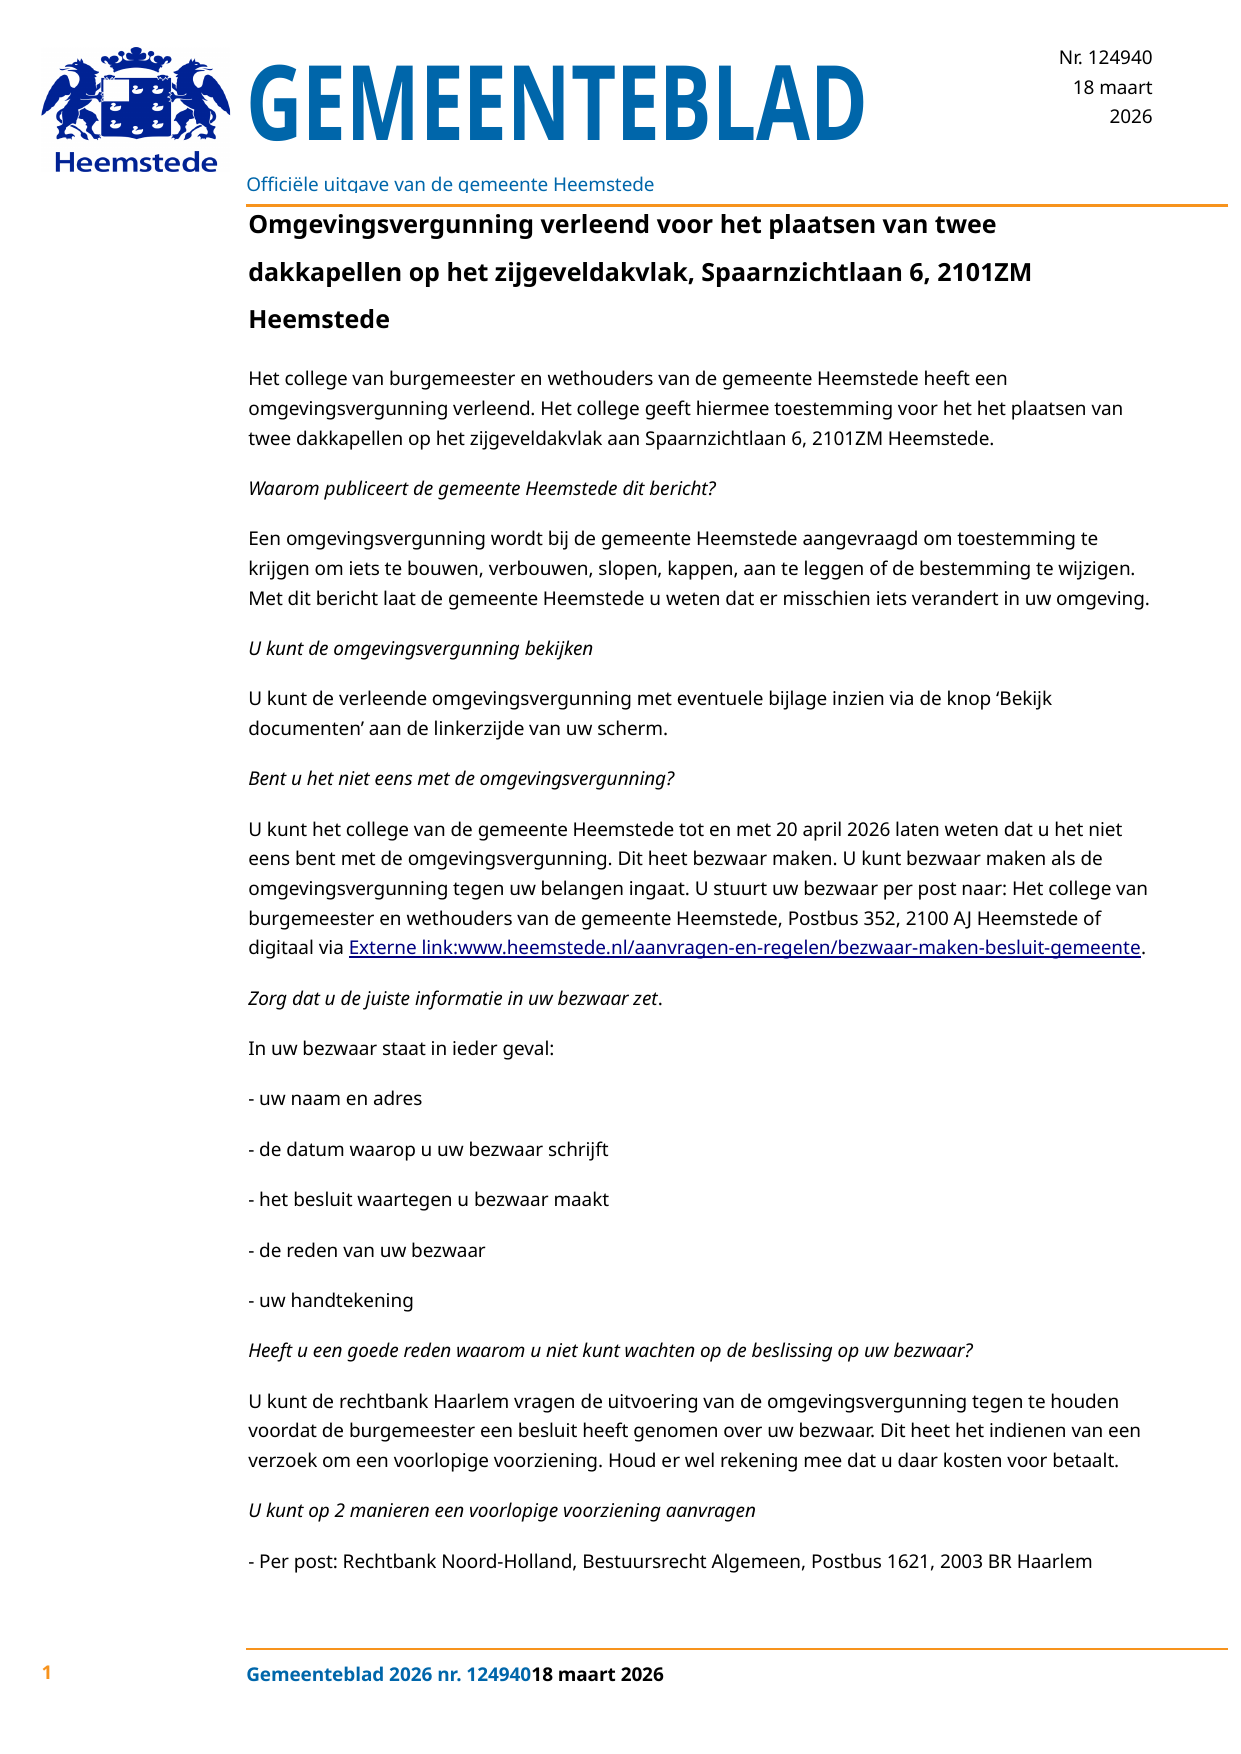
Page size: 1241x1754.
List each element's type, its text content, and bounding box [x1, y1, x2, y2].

text Het college van burgemeester en wethouders van de gemeente Heemstede heeft een omgevingsvergunning verleend. Het college geeft hiermee toestemming voor het het plaatsen van twee dakkapellen op het zijgeveldakvlak aan Spaarnzichtlaan 6, 2101ZM Heemstede. [248, 366, 1152, 450]
text In uw bezwaar staat in ieder geval: [248, 1035, 1152, 1061]
text - Per post: Rechtbank Noord-Holland, Bestuursrecht Algemeen, Postbus 1621, 2003 BR Haarlem [248, 1548, 1152, 1574]
text U kunt het college van de gemeente Heemstede tot en met 20 april 2026 laten weten dat u het niet eens bent met de omgevingsvergunning. Dit heet bezwaar maken. U kunt bezwaar maken als de omgevingsvergunning tegen uw belangen ingaat. U stuurt uw bezwaar per post naar: Het college van burgemeester en wethouders van de gemeente Heemstede, Postbus 352, 2100 AJ Heemstede of digitaal via Externe link:www.heemstede.nl/aanvragen-en-regelen/bezwaar-maken-besluit-gemeente. [248, 816, 1152, 960]
text U kunt op 2 manieren een voorlopige voorziening aanvragen [248, 1498, 1152, 1523]
text U kunt de omgevingsvergunning bekijken [248, 635, 1152, 661]
text Zorg dat u de juiste informatie in uw bezwaar zet. [248, 985, 1152, 1010]
text Waarom publiceert de gemeente Heemstede dit bericht? [248, 475, 1152, 501]
text - het besluit waartegen u bezwaar maakt [248, 1186, 1152, 1212]
text Bent u het niet eens met de omgevingsvergunning? [248, 766, 1152, 791]
text - de reden van uw bezwaar [248, 1237, 1152, 1262]
text U kunt de rechtbank Haarlem vragen de uitvoering van de omgevingsvergunning tegen te houden voordat de burgemeester een besluit heeft genomen over uw bezwaar. Dit heet het indienen van een verzoek om een voorlopige voorziening. Houd er wel rekening mee dat u daar kosten voor betaalt. [248, 1388, 1152, 1473]
text - uw handtekening [248, 1287, 1152, 1313]
picture [41, 47, 231, 172]
text - uw naam en adres [248, 1086, 1152, 1111]
text - de datum waarop u uw bezwaar schrijft [248, 1136, 1152, 1162]
text Omgevingsvergunning verleend voor het plaatsen van twee dakkapellen op het zijgeveldakvlak, Spaarnzichtlaan 6, 2101ZM Heemstede [248, 207, 1152, 336]
text U kunt de verleende omgevingsvergunning met eventuele bijlage inzien via de knop ‘Bekijk documenten’ aan de linkerzijde van uw scherm. [248, 686, 1152, 741]
text Heeft u een goede reden waarom u niet kunt wachten op de beslissing op uw bezwaar? [248, 1338, 1152, 1363]
text Een omgevingsvergunning wordt bij de gemeente Heemstede aangevraagd om toestemming te krijgen om iets te bouwen, verbouwen, slopen, kappen, aan te leggen of de bestemming te wijzigen. Met dit bericht laat de gemeente Heemstede u weten dat er misschien iets verandert in uw omgeving. [248, 526, 1152, 610]
